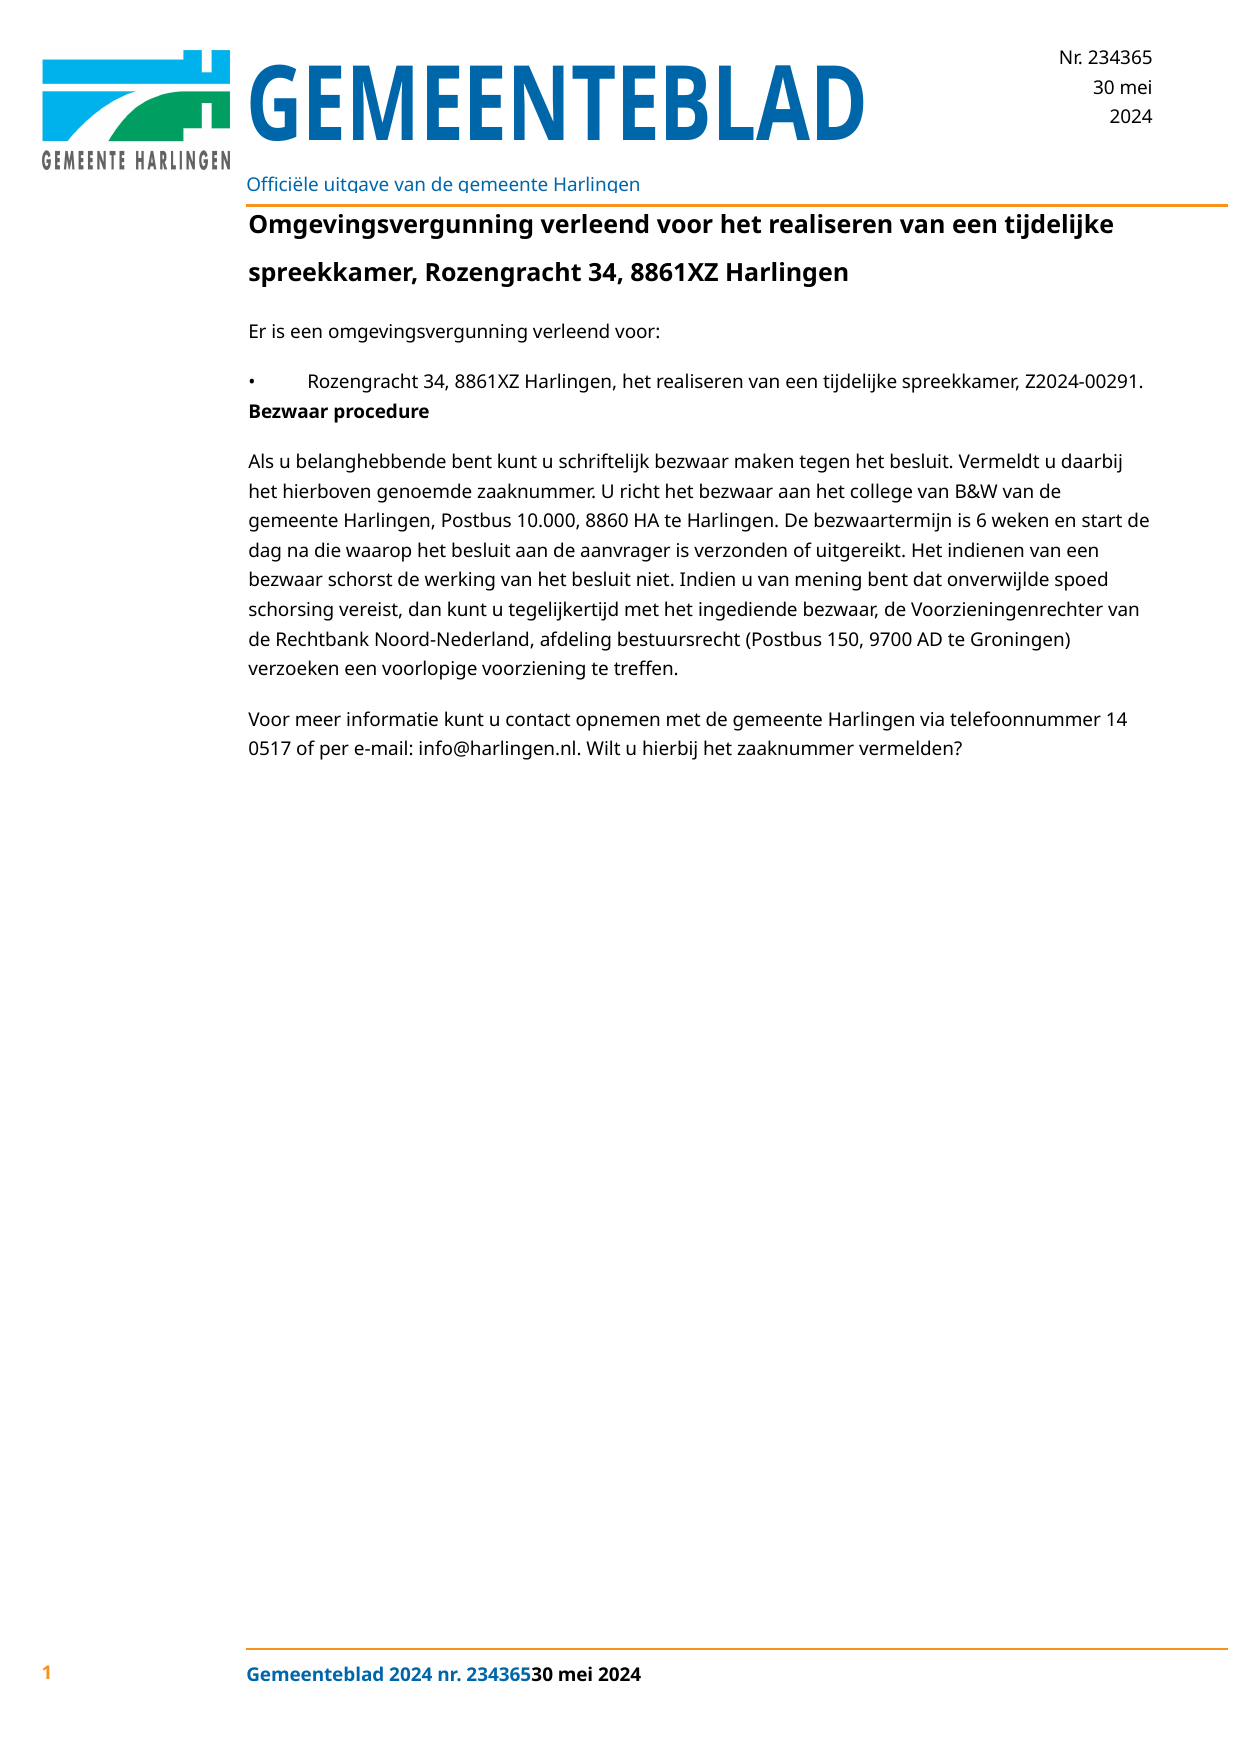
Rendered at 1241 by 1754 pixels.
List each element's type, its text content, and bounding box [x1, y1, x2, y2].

text Voor meer informatie kunt u contact opnemen met de gemeente Harlingen via telefoonnummer 14 0517 of per e-mail: info@harlingen.nl. Wilt u hierbij het zaaknummer vermelden? [248, 706, 1152, 761]
list Rozengracht 34, 8861XZ Harlingen, het realiseren van een tijdelijke spreekkamer, Z2024-00291. [248, 368, 1152, 394]
text Bezwaar procedure [248, 398, 1152, 424]
text Als u belanghebbende bent kunt u schriftelijk bezwaar maken tegen het besluit. Vermeldt u daarbij het hierboven genoemde zaaknummer. U richt het bezwaar aan het college van B&W van de gemeente Harlingen, Postbus 10.000, 8860 HA te Harlingen. De bezwaartermijn is 6 weken en start de dag na die waarop het besluit aan de aanvrager is verzonden of uitgereikt. Het indienen van een bezwaar schorst de werking van het besluit niet. Indien u van mening bent dat onverwijlde spoed schorsing vereist, dan kunt u tegelijkertijd met het ingediende bezwaar, de Voorzieningenrechter van de Rechtbank Noord-Nederland, afdeling bestuursrecht (Postbus 150, 9700 AD te Groningen) verzoeken een voorlopige voorziening te treffen. [248, 448, 1152, 681]
picture [41, 47, 231, 172]
text Omgevingsvergunning verleend voor het realiseren van een tijdelijke spreekkamer, Rozengracht 34, 8861XZ Harlingen [248, 207, 1152, 288]
text Er is een omgevingsvergunning verleend voor: [248, 318, 1152, 344]
